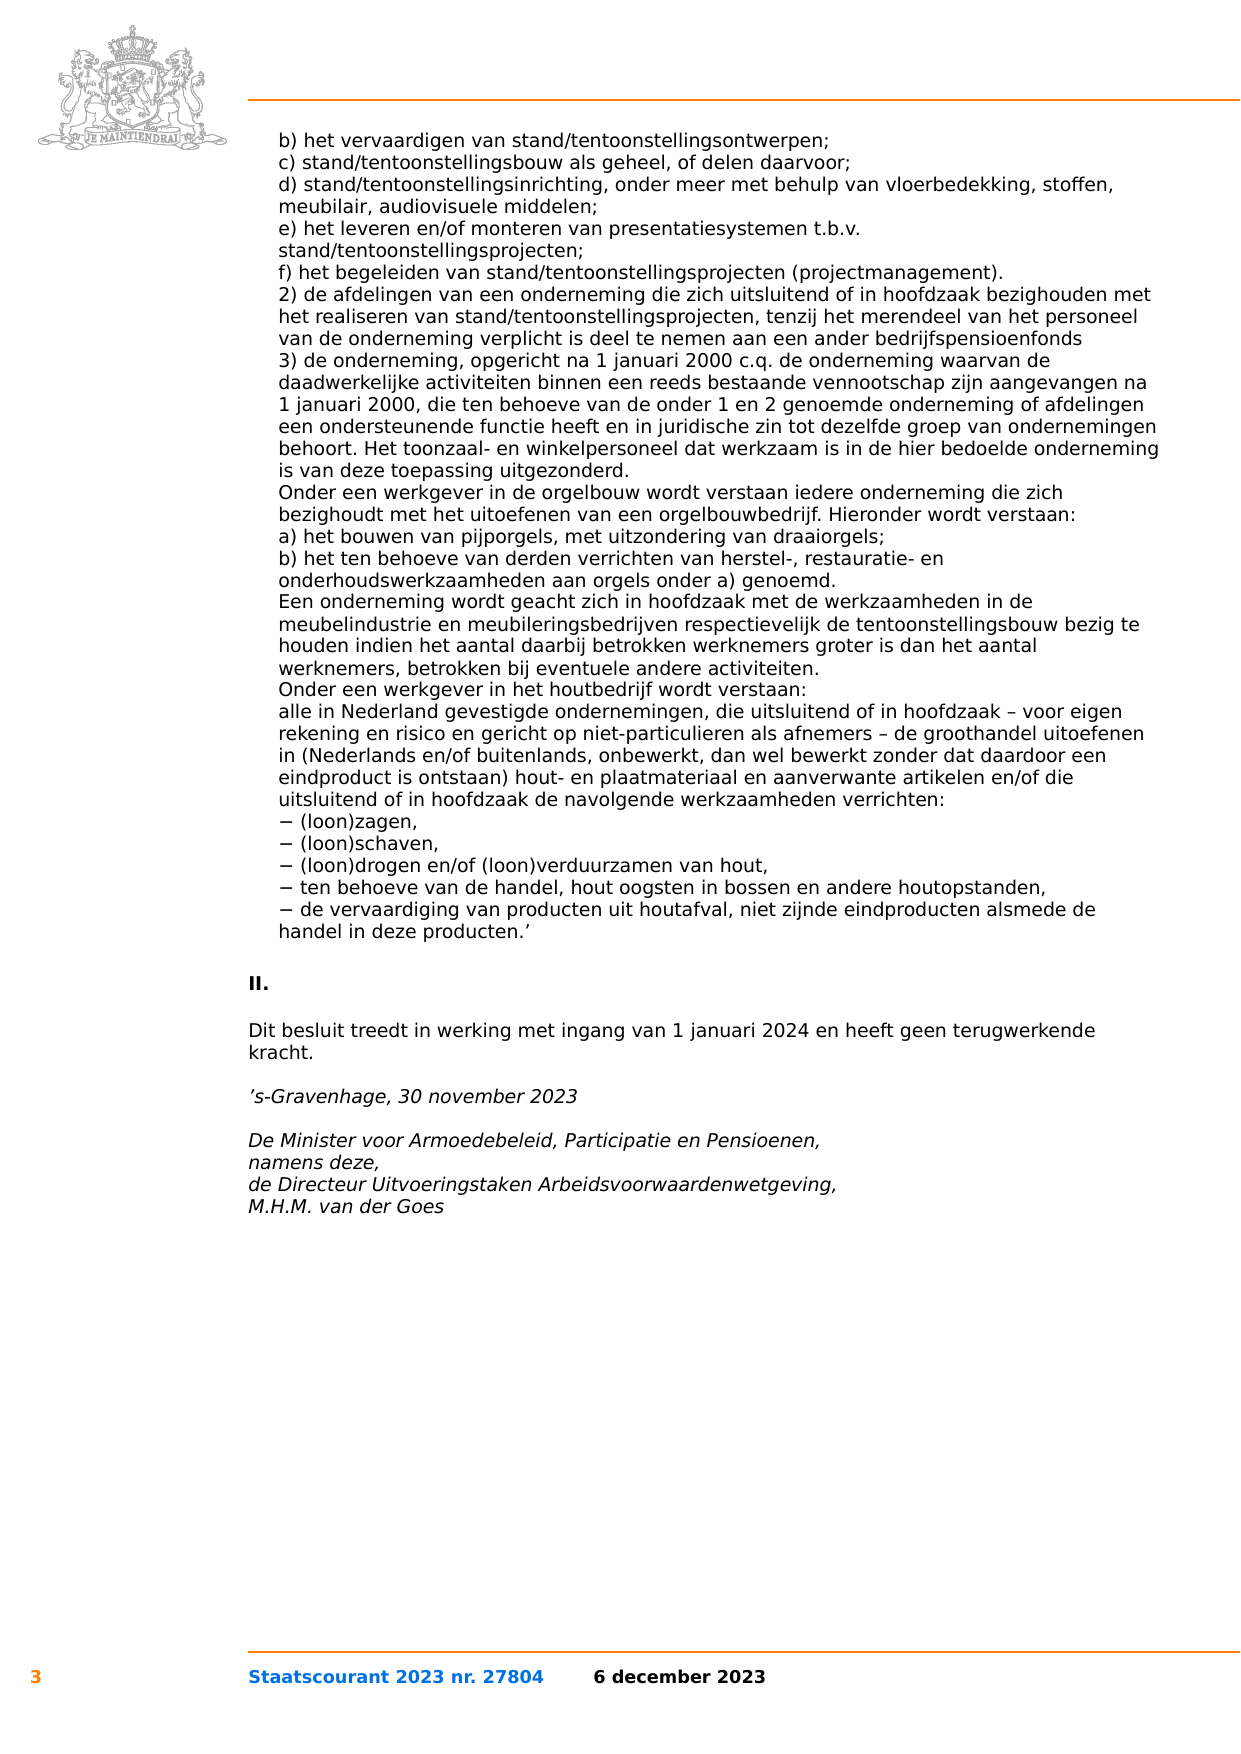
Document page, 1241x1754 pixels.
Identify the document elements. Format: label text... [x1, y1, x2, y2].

text − de vervaardiging van producten uit houtafval, niet zijnde eindproducten alsmede de handel in deze producten.’ [278, 899, 1163, 943]
text 2) de afdelingen van een onderneming die zich uitsluitend of in hoofdzaak bezighouden met het realiseren van stand/tentoonstellingsprojecten, tenzij het merendeel van het personeel van de onderneming verplicht is deel te nemen aan een ander bedrijfspensioenfonds [278, 284, 1163, 350]
text a) het bouwen van pijporgels, met uitzondering van draaiorgels; [278, 526, 1163, 547]
text e) het leveren en/of monteren van presentatiesystemen t.b.v. stand/tentoonstellingsprojecten; [278, 218, 1163, 262]
text − (loon)drogen en/of (loon)verduurzamen van hout, [278, 855, 1163, 877]
text Dit besluit treedt in werking met ingang van 1 januari 2024 en heeft geen terugwerkende kracht. [248, 1020, 1163, 1064]
text f) het begeleiden van stand/tentoonstellingsprojecten (projectmanagement). [278, 262, 1163, 284]
text c) stand/tentoonstellingsbouw als geheel, of delen daarvoor; [278, 152, 1163, 174]
text − (loon)zagen, [278, 811, 1163, 833]
text Onder een werkgever in de orgelbouw wordt verstaan iedere onderneming die zich bezighoudt met het uitoefenen van een orgelbouwbedrijf. Hieronder wordt verstaan: [278, 482, 1163, 526]
text Een onderneming wordt geacht zich in hoofdzaak met de werkzaamheden in de meubelindustrie en meubileringsbedrijven respectievelijk de tentoonstellingsbouw bezig te houden indien het aantal daarbij betrokken werknemers groter is dan het aantal werknemers, betrokken bij eventuele andere activiteiten. [278, 591, 1163, 679]
text b) het vervaardigen van stand/tentoonstellingsontwerpen; [278, 130, 1163, 152]
text − ten behoeve van de handel, hout oogsten in bossen en andere houtopstanden, [278, 877, 1163, 899]
text − (loon)schaven, [278, 833, 1163, 855]
text ’s-Gravenhage, 30 november 2023 [248, 1086, 1163, 1108]
text 3) de onderneming, opgericht na 1 januari 2000 c.q. de onderneming waarvan de daadwerkelijke activiteiten binnen een reeds bestaande vennootschap zijn aangevangen na 1 januari 2000, die ten behoeve van de onder 1 en 2 genoemde onderneming of afdelingen een ondersteunende functie heeft en in juridische zin tot dezelfde groep van ondernemingen behoort. Het toonzaal- en winkelpersoneel dat werkzaam is in de hier bedoelde onderneming is van deze toepassing uitgezonderd. [278, 350, 1163, 482]
text d) stand/tentoonstellingsinrichting, onder meer met behulp van vloerbedekking, stoffen, meubilair, audiovisuele middelen; [278, 174, 1163, 218]
text alle in Nederland gevestigde ondernemingen, die uitsluitend of in hoofdzaak – voor eigen rekening en risico en gericht op niet-particulieren als afnemers – de groothandel uitoefenen in (Nederlands en/of buitenlands, onbewerkt, dan wel bewerkt zonder dat daardoor een eindproduct is ontstaan) hout- en plaatmateriaal en aanverwante artikelen en/of die uitsluitend of in hoofdzaak de navolgende werkzaamheden verrichten: [278, 701, 1163, 811]
text De Minister voor Armoedebeleid, Participatie en Pensioenen, namens deze, de Directeur Uitvoeringstaken Arbeidsvoorwaardenwetgeving, M.H.M. van der Goes [248, 1130, 1163, 1218]
text b) het ten behoeve van derden verrichten van herstel-, restauratie- en onderhoudswerkzaamheden aan orgels onder a) genoemd. [278, 547, 1163, 591]
text Onder een werkgever in het houtbedrijf wordt verstaan: [278, 679, 1163, 701]
subtitle II. [248, 973, 1163, 995]
picture [38, 25, 227, 150]
